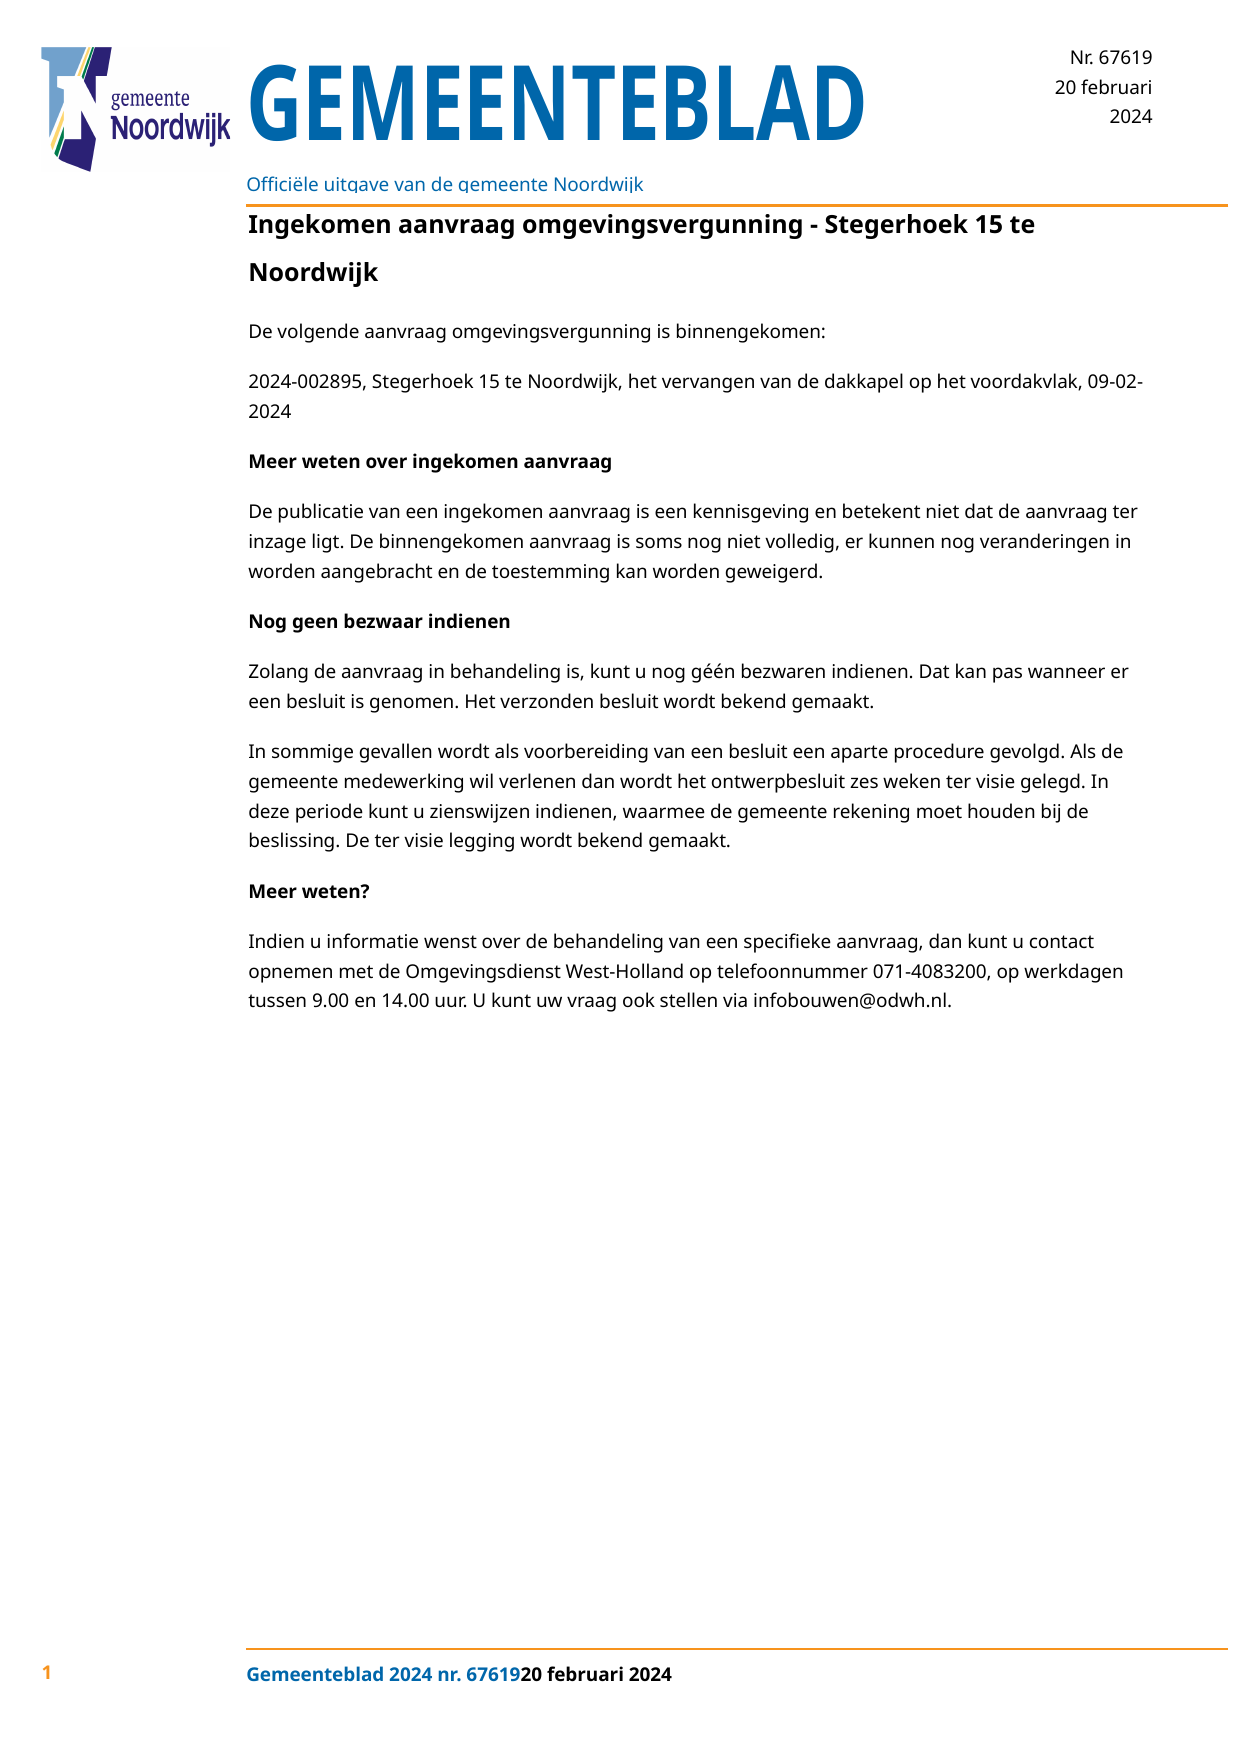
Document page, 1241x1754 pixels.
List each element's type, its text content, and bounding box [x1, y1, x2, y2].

text De volgende aanvraag omgevingsvergunning is binnengekomen: [248, 318, 1152, 344]
text De publicatie van een ingekomen aanvraag is een kennisgeving en betekent niet dat de aanvraag ter inzage ligt. De binnengekomen aanvraag is soms nog niet volledig, er kunnen nog veranderingen in worden aangebracht en de toestemming kan worden geweigerd. [248, 499, 1152, 584]
text Meer weten? [248, 878, 1152, 904]
text Nog geen bezwaar indienen [248, 608, 1152, 634]
text 2024-002895, Stegerhoek 15 te Noordwijk, het vervangen van de dakkapel op het voordakvlak, 09-02-2024 [248, 368, 1152, 424]
picture [41, 47, 231, 172]
text Ingekomen aanvraag omgevingsvergunning - Stegerhoek 15 te Noordwijk [248, 207, 1152, 288]
text Zolang de aanvraag in behandeling is, kunt u nog géén bezwaren indienen. Dat kan pas wanneer er een besluit is genomen. Het verzonden besluit wordt bekend gemaakt. [248, 659, 1152, 714]
text Indien u informatie wenst over de behandeling van een specifieke aanvraag, dan kunt u contact opnemen met de Omgevingsdienst West-Holland op telefoonnummer 071-4083200, op werkdagen tussen 9.00 en 14.00 uur. U kunt uw vraag ook stellen via infobouwen@odwh.nl. [248, 928, 1152, 1013]
text Meer weten over ingekomen aanvraag [248, 448, 1152, 474]
text In sommige gevallen wordt als voorbereiding van een besluit een aparte procedure gevolgd. Als de gemeente medewerking wil verlenen dan wordt het ontwerpbesluit zes weken ter visie gelegd. In deze periode kunt u zienswijzen indienen, waarmee de gemeente rekening moet houden bij de beslissing. De ter visie legging wordt bekend gemaakt. [248, 739, 1152, 853]
